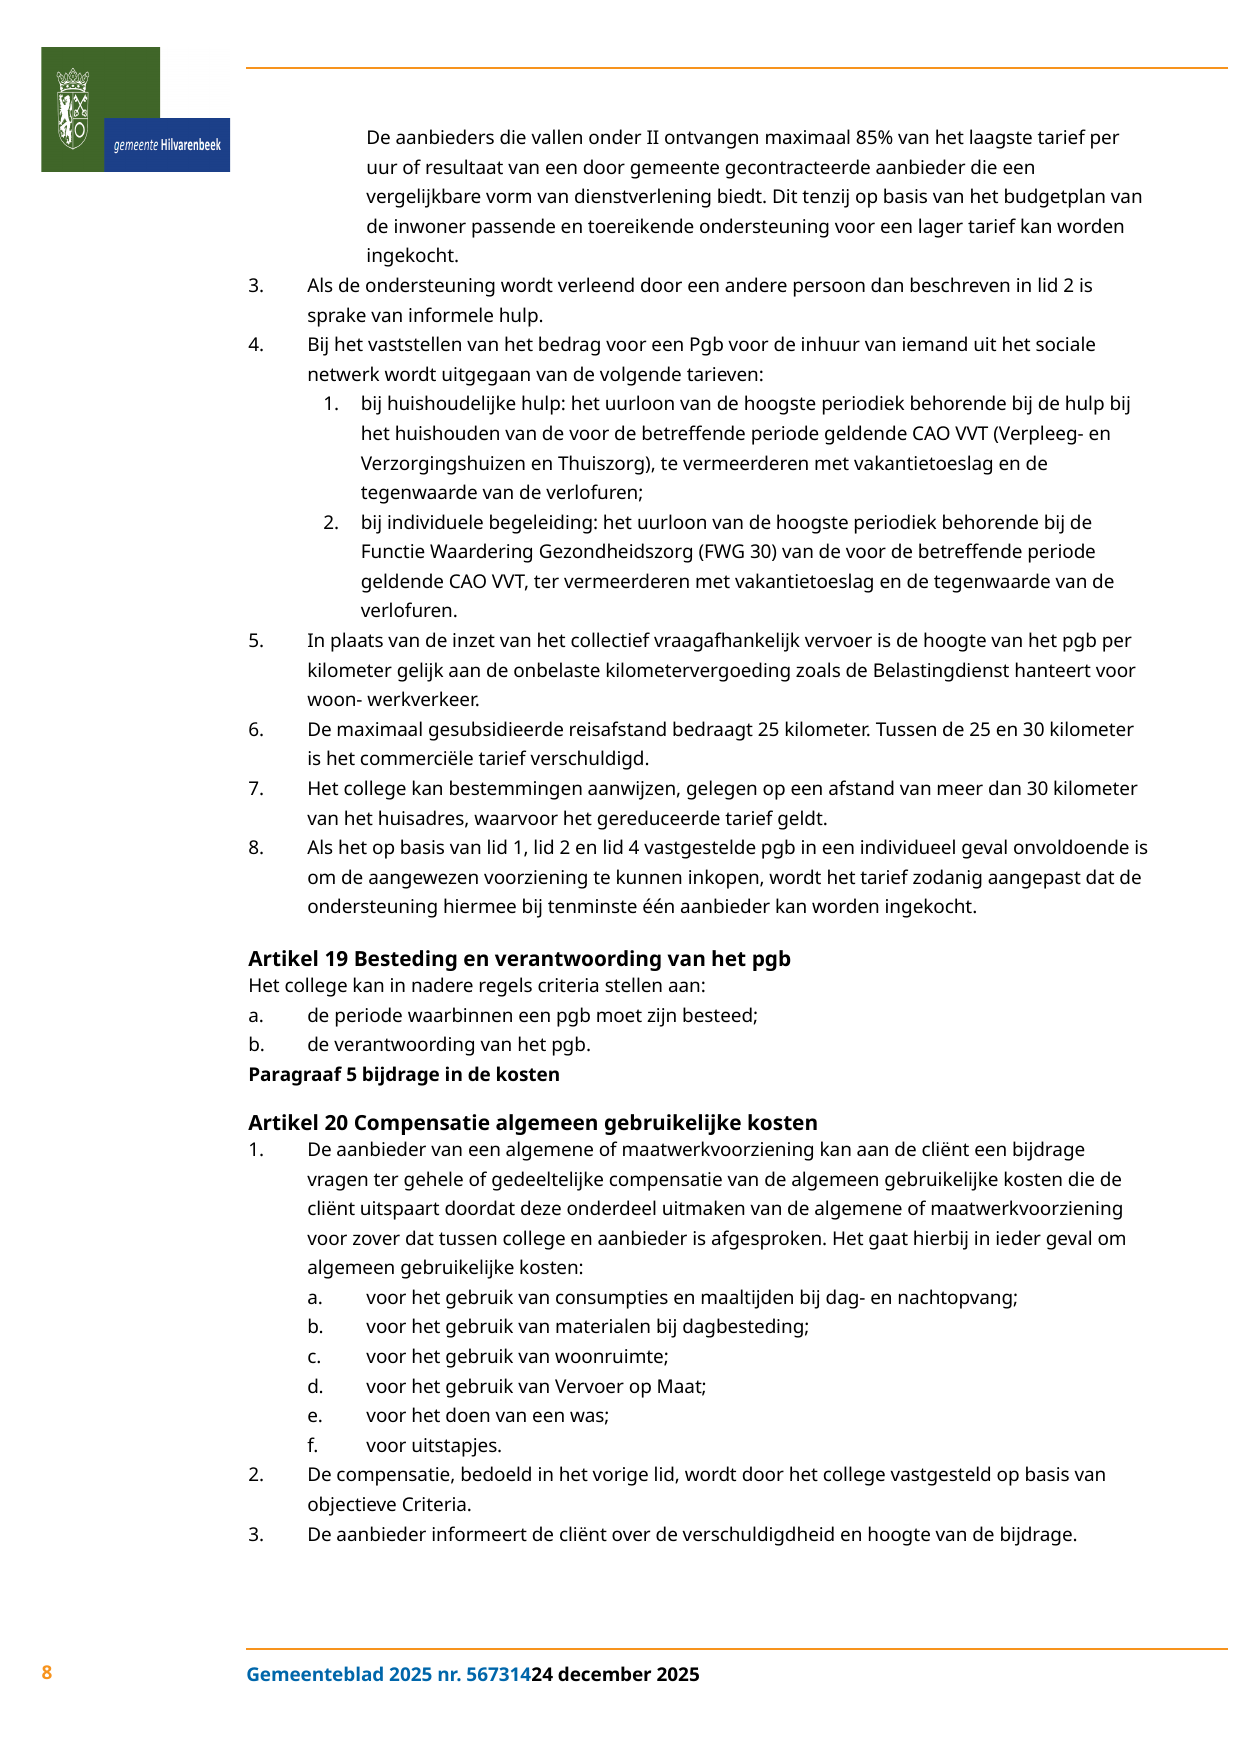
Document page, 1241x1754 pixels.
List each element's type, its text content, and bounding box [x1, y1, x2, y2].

list Het college kan bestemmingen aanwijzen, gelegen op een afstand van meer dan 30 kilometer van het huisadres, waarvoor het gereduceerde tarief geldt. [248, 775, 1152, 831]
list voor het doen van een was; [307, 1402, 1152, 1428]
list In plaats van de inzet van het collectief vraagafhankelijk vervoer is de hoogte van het pgb per kilometer gelijk aan de onbelaste kilometervergoeding zoals de Belastingdienst hanteert voor woon- werkverkeer. [248, 627, 1152, 712]
list De compensatie, bedoeld in het vorige lid, wordt door het college vastgesteld op basis van objectieve Criteria. [248, 1462, 1152, 1517]
text Paragraaf 5 bijdrage in de kosten [248, 1061, 1152, 1087]
list de verantwoording van het pgb. [248, 1032, 1152, 1057]
list De aanbieders die vallen onder II ontvangen maximaal 85% van het laagste tarief per uur of resultaat van een door gemeente gecontracteerde aanbieder die een vergelijkbare vorm van dienstverlening biedt. Dit tenzij op basis van het budgetplan van de inwoner passende en toereikende ondersteuning voor een lager tarief kan worden ingekocht. [307, 124, 1152, 268]
list de periode waarbinnen een pgb moet zijn besteed; [248, 1002, 1152, 1028]
list De maximaal gesubsidieerde reisafstand bedraagt 25 kilometer. Tussen de 25 en 30 kilometer is het commerciële tarief verschuldigd. [248, 716, 1152, 771]
text Artikel 19 Besteding en verantwoording van het pgb [248, 944, 1152, 972]
list bij individuele begeleiding: het uurloon van de hoogste periodiek behorende bij de Functie Waardering Gezondheidszorg (FWG 30) van de voor de betreffende periode geldende CAO VVT, ter vermeerderen met vakantietoeslag en de tegenwaarde van de verlofuren. [323, 509, 1152, 623]
list voor het gebruik van consumpties en maaltijden bij dag- en nachtopvang; [307, 1284, 1152, 1310]
list Bij het vaststellen van het bedrag voor een Pgb voor de inhuur van iemand uit het sociale netwerk wordt uitgegaan van de volgende tarieven: [248, 331, 1152, 387]
list voor uitstapjes. [307, 1432, 1152, 1458]
list bij huishoudelijke hulp: het uurloon van de hoogste periodiek behorende bij de hulp bij het huishouden van de voor de betreffende periode geldende CAO VVT (Verpleeg- en Verzorgingshuizen en Thuiszorg), te vermeerderen met vakantietoeslag en de tegenwaarde van de verlofuren; [323, 391, 1152, 505]
list Als het op basis van lid 1, lid 2 en lid 4 vastgestelde pgb in een individueel geval onvoldoende is om de aangewezen voorziening te kunnen inkopen, wordt het tarief zodanig aangepast dat de ondersteuning hiermee bij tenminste één aanbieder kan worden ingekocht. [248, 834, 1152, 919]
list voor het gebruik van woonruimte; [307, 1343, 1152, 1369]
list voor het gebruik van materialen bij dagbesteding; [307, 1314, 1152, 1339]
text Artikel 20 Compensatie algemeen gebruikelijke kosten [248, 1108, 1152, 1136]
text Het college kan in nadere regels criteria stellen aan: [248, 972, 1152, 998]
picture [41, 47, 231, 172]
list Als de ondersteuning wordt verleend door een andere persoon dan beschreven in lid 2 is sprake van informele hulp. [248, 272, 1152, 328]
list De aanbieder van een algemene of maatwerkvoorziening kan aan de cliënt een bijdrage vragen ter gehele of gedeeltelijke compensatie van de algemeen gebruikelijke kosten die de cliënt uitspaart doordat deze onderdeel uitmaken van de algemene of maatwerkvoorziening voor zover dat tussen college en aanbieder is afgesproken. Het gaat hierbij in ieder geval om algemeen gebruikelijke kosten: [248, 1136, 1152, 1280]
list voor het gebruik van Vervoer op Maat; [307, 1373, 1152, 1398]
list De aanbieder informeert de cliënt over de verschuldigdheid en hoogte van de bijdrage. [248, 1521, 1152, 1546]
